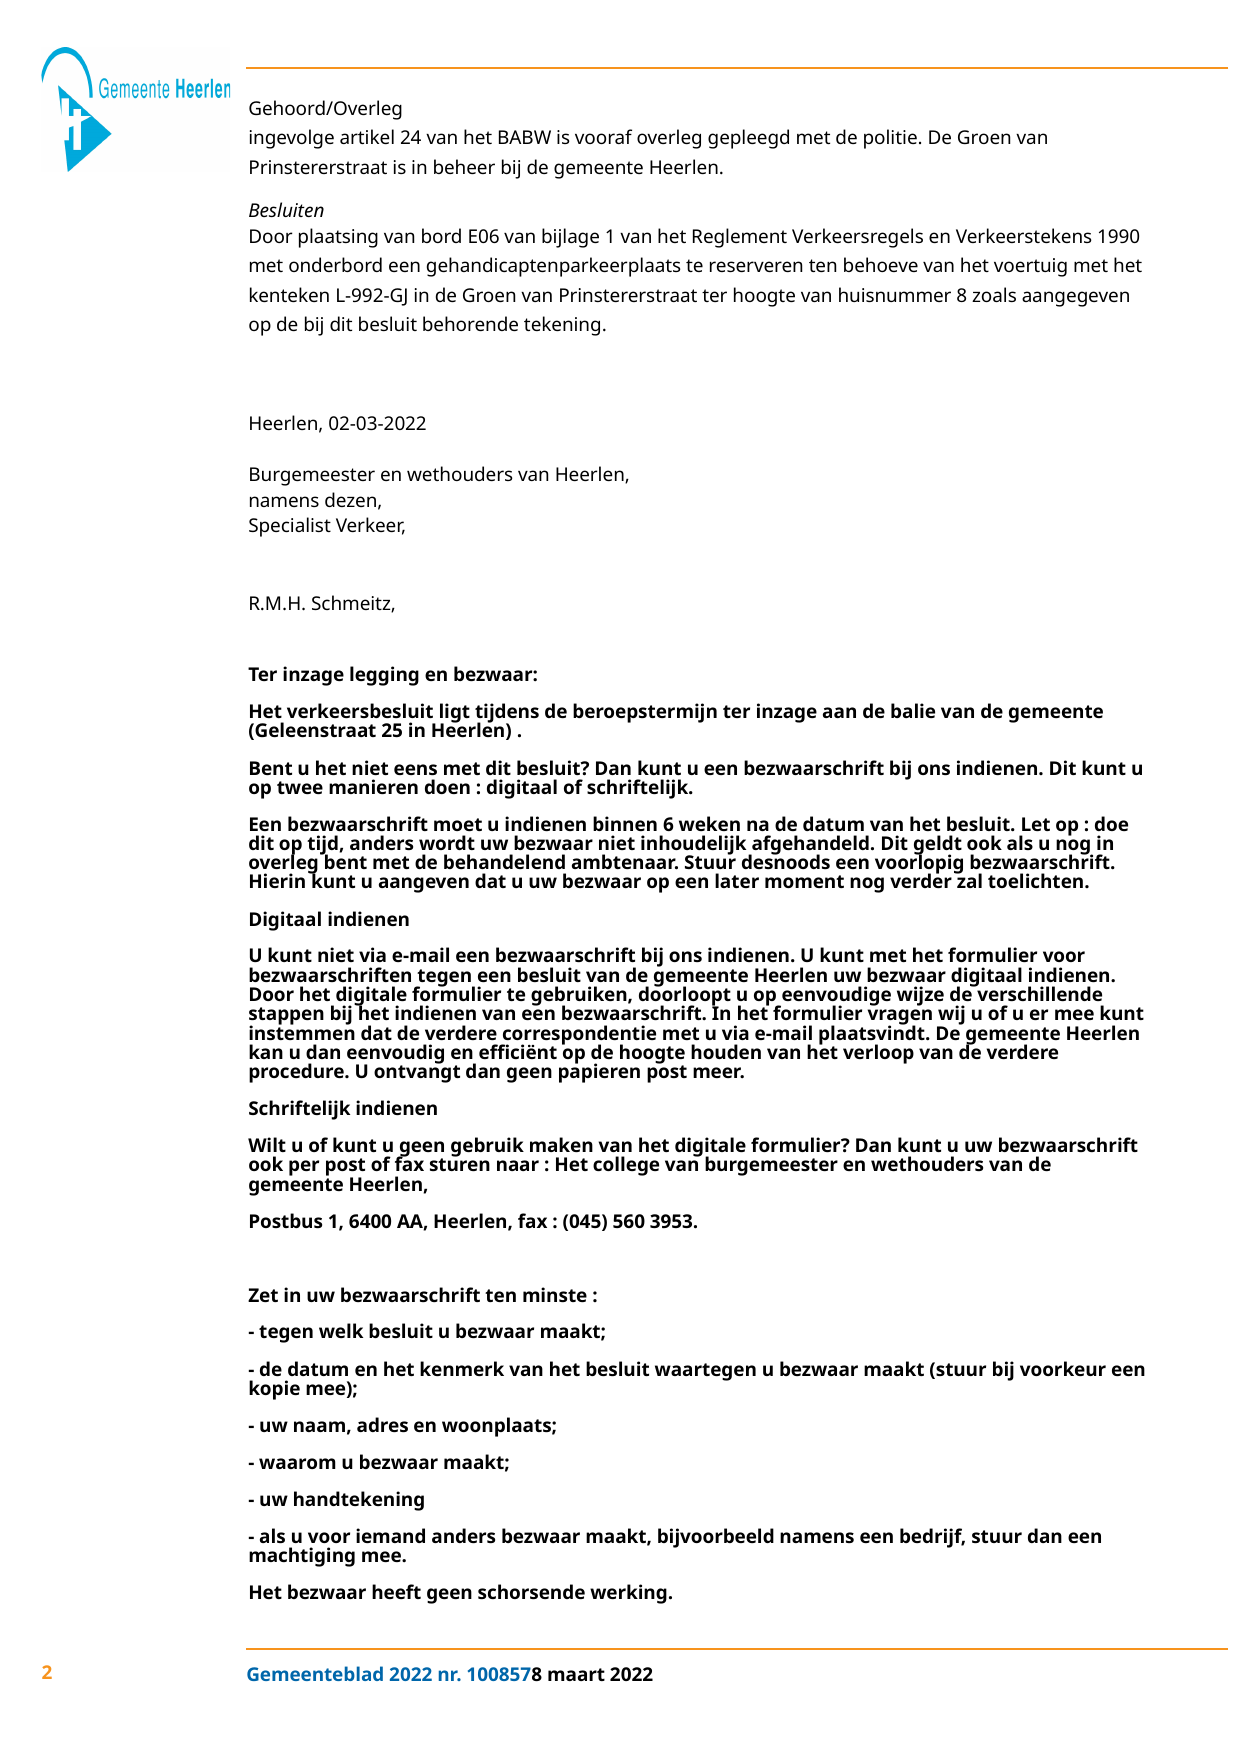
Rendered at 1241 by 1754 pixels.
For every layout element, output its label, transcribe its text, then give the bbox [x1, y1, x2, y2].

text Specialist Verkeer, [248, 513, 1152, 538]
text Zet in uw bezwaarschrift ten minste : [248, 1287, 1152, 1306]
text - waarom u bezwaar maakt; [248, 1454, 1152, 1473]
text ingevolge artikel 24 van het BABW is vooraf overleg gepleegd met de politie. De Groen van Prinstererstraat is in beheer bij de gemeente Heerlen. [248, 124, 1152, 180]
text namens dezen, [248, 487, 1152, 513]
text - uw handtekening [248, 1491, 1152, 1510]
text Door plaatsing van bord E06 van bijlage 1 van het Reglement Verkeersregels en Verkeerstekens 1990 met onderbord een gehandicaptenparkeerplaats te reserveren ten behoeve van het voertuig met het kenteken L-992-GJ in de Groen van Prinstererstraat ter hoogte van huisnummer 8 zoals aangegeven op de bij dit besluit behorende tekening. [248, 223, 1152, 337]
text - de datum en het kenmerk van het besluit waartegen u bezwaar maakt (stuur bij voorkeur een kopie mee); [248, 1361, 1152, 1399]
text U kunt niet via e-mail een bezwaarschrift bij ons indienen. U kunt met het formulier voor bezwaarschriften tegen een besluit van de gemeente Heerlen uw bezwaar digitaal indienen. Door het digitale formulier te gebruiken, doorloopt u op eenvoudige wijze de verschillende stappen bij het indienen van een bezwaarschrift. In het formulier vragen wij u of u er mee kunt instemmen dat de verdere correspondentie met u via e-mail plaatsvindt. De gemeente Heerlen kan u dan eenvoudig en efficiënt op de hoogte houden van het verloop van de verdere procedure. U ontvangt dan geen papieren post meer. [248, 947, 1152, 1082]
text Een bezwaarschrift moet u indienen binnen 6 weken na de datum van het besluit. Let op : doe dit op tijd, anders wordt uw bezwaar niet inhoudelijk afgehandeld. Dit geldt ook als u nog in overleg bent met de behandelend ambtenaar. Stuur desnoods een voorlopig bezwaarschrift. Hierin kunt u aangeven dat u uw bezwaar op een later moment nog verder zal toelichten. [248, 816, 1152, 893]
text Bent u het niet eens met dit besluit? Dan kunt u een bezwaarschrift bij ons indienen. Dit kunt u op twee manieren doen : digitaal of schriftelijk. [248, 759, 1152, 798]
picture [41, 47, 231, 172]
text Het verkeersbesluit ligt tijdens de beroepstermijn ter inzage aan de balie van de gemeente (Geleenstraat 25 in Heerlen) . [248, 703, 1152, 742]
text Wilt u of kunt u geen gebruik maken van het digitale formulier? Dan kunt u uw bezwaarschrift ook per post of fax sturen naar : Het college van burgemeester en wethouders van de gemeente Heerlen, [248, 1137, 1152, 1195]
text Gehoord/Overleg [248, 95, 1152, 121]
text Heerlen, 02-03-2022 [248, 410, 1152, 436]
picture [41, 47, 59, 70]
text - uw naam, adres en woonplaats; [248, 1417, 1152, 1436]
text - als u voor iemand anders bezwaar maakt, bijvoorbeeld namens een bedrijf, stuur dan een machtiging mee. [248, 1528, 1152, 1566]
text Schriftelijk indienen [248, 1100, 1152, 1119]
text - tegen welk besluit u bezwaar maakt; [248, 1323, 1152, 1343]
text Besluiten [248, 197, 1152, 223]
text Digitaal indienen [248, 911, 1152, 930]
text Het bezwaar heeft geen schorsende werking. [248, 1584, 1152, 1603]
text Ter inzage legging en bezwaar: [248, 666, 1152, 686]
text Postbus 1, 6400 AA, Heerlen, fax : (045) 560 3953. [248, 1213, 1152, 1232]
text R.M.H. Schmeitz, [248, 590, 1152, 616]
text Burgemeester en wethouders van Heerlen, [248, 461, 1152, 487]
